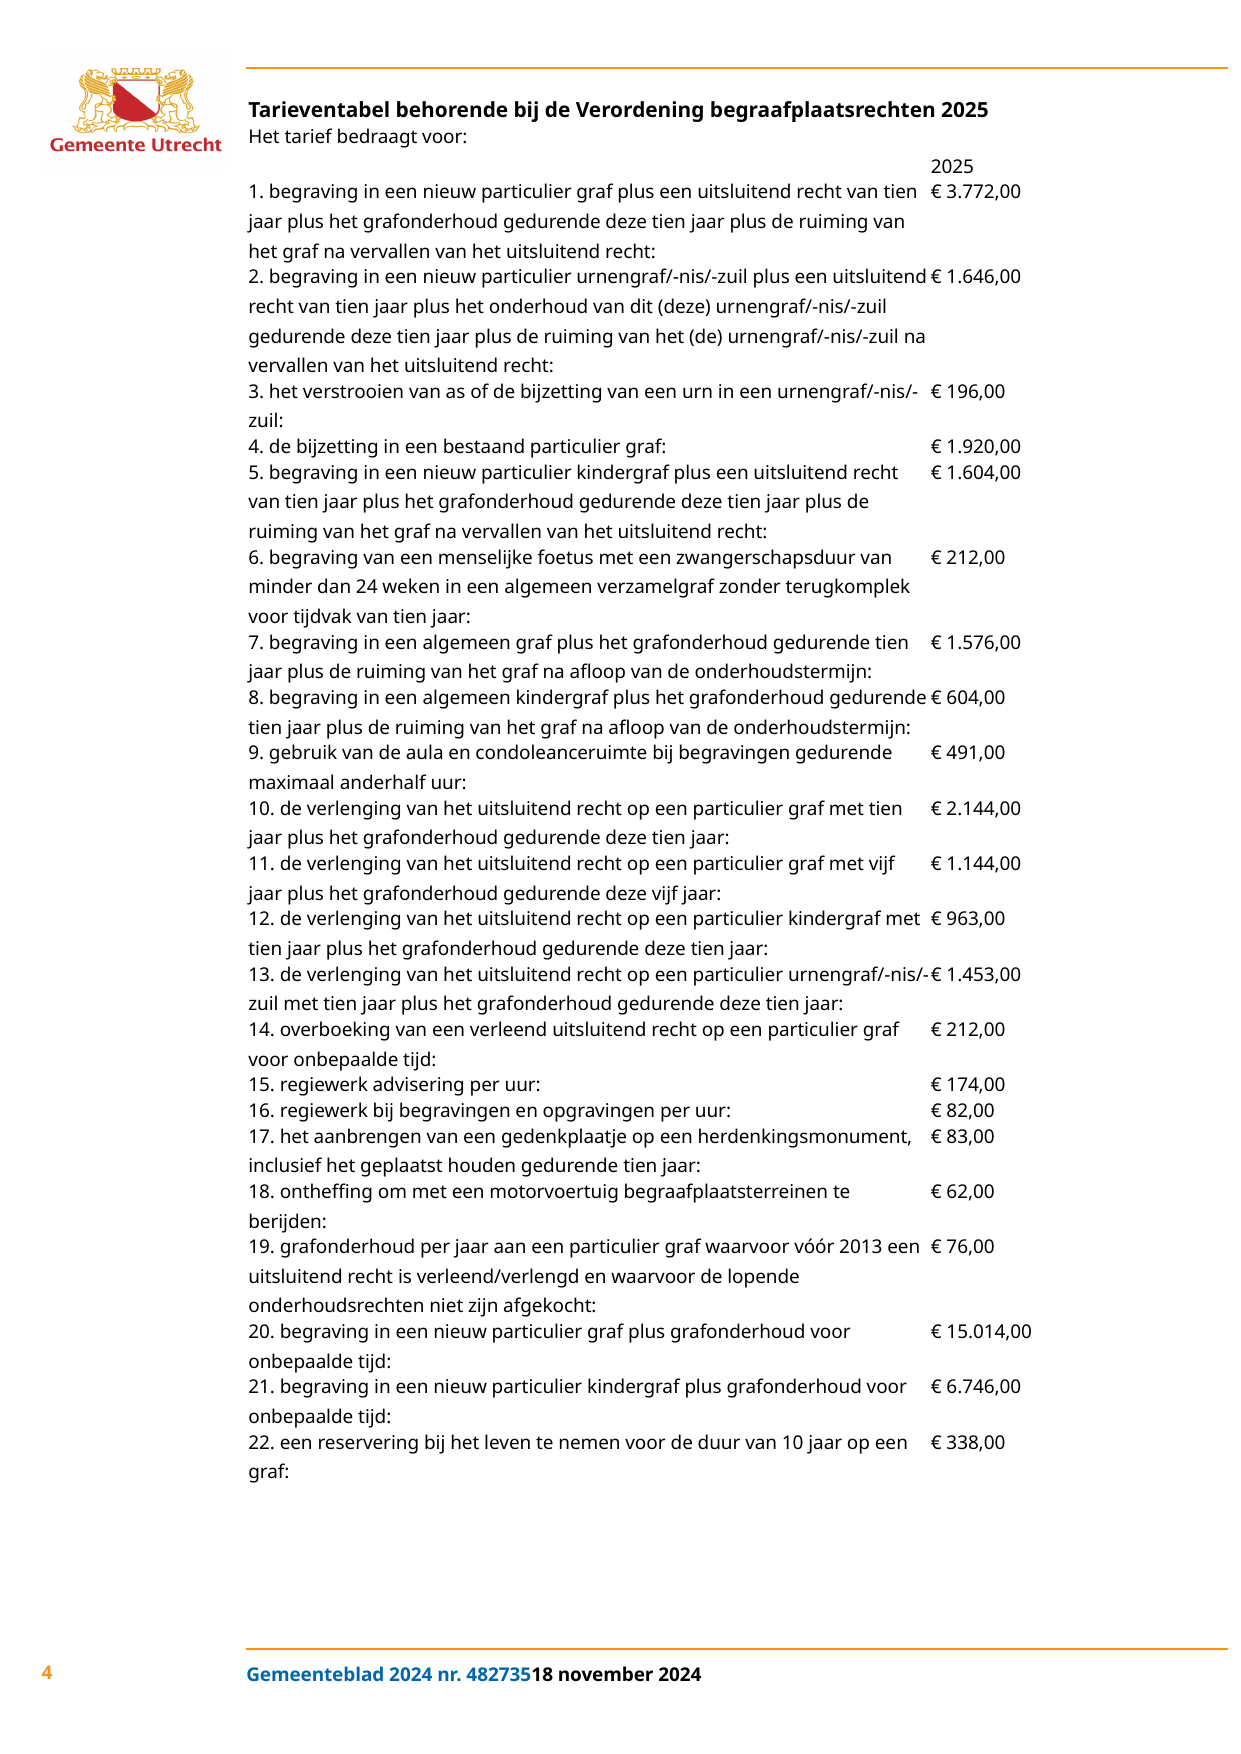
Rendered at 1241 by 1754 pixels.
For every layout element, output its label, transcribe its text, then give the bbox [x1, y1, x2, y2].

table_header [248, 153, 931, 179]
table_cell € 1.576,00 [931, 629, 1152, 684]
table_cell € 82,00 [931, 1097, 1152, 1123]
table_cell € 15.014,00 [931, 1319, 1152, 1374]
table_cell 5. begraving in een nieuw particulier kindergraf plus een uitsluitend recht van tien jaar plus het grafonderhoud gedurende deze tien jaar plus de ruiming van het graf na vervallen van het uitsluitend recht: [248, 459, 931, 544]
table_cell 10. de verlenging van het uitsluitend recht op een particulier graf met tien jaar plus het grafonderhoud gedurende deze tien jaar: [248, 795, 931, 850]
table_cell € 338,00 [931, 1429, 1152, 1484]
table_cell € 196,00 [931, 378, 1152, 433]
table_cell 17. het aanbrengen van een gedenkplaatje op een herdenkingsmonument, inclusief het geplaatst houden gedurende tien jaar: [248, 1123, 931, 1178]
table_cell € 604,00 [931, 684, 1152, 739]
table_cell € 1.920,00 [931, 434, 1152, 459]
table_cell 11. de verlenging van het uitsluitend recht op een particulier graf met vijf jaar plus het grafonderhoud gedurende deze vijf jaar: [248, 850, 931, 906]
table_cell 2. begraving in een nieuw particulier urnengraf/-nis/-zuil plus een uitsluitend recht van tien jaar plus het onderhoud van dit (deze) urnengraf/-nis/-zuil gedurende deze tien jaar plus de ruiming van het (de) urnengraf/-nis/-zuil na vervallen van het uitsluitend recht: [248, 264, 931, 378]
table_cell € 963,00 [931, 906, 1152, 961]
table_cell € 62,00 [931, 1178, 1152, 1233]
picture [41, 47, 231, 172]
table_cell € 2.144,00 [931, 795, 1152, 850]
table_cell € 212,00 [931, 1016, 1152, 1071]
table_cell 6. begraving van een menselijke foetus met een zwangerschapsduur van minder dan 24 weken in een algemeen verzamelgraf zonder terugkomplek voor tijdvak van tien jaar: [248, 544, 931, 629]
table_cell 7. begraving in een algemeen graf plus het grafonderhoud gedurende tien jaar plus de ruiming van het graf na afloop van de onderhoudstermijn: [248, 629, 931, 684]
table_cell € 491,00 [931, 740, 1152, 795]
text Het tarief bedraagt voor: [248, 123, 1152, 149]
table_cell 4. de bijzetting in een bestaand particulier graf: [248, 434, 931, 459]
table_cell € 1.604,00 [931, 459, 1152, 544]
table_cell € 76,00 [931, 1234, 1152, 1318]
table_cell 16. regiewerk bij begravingen en opgravingen per uur: [248, 1097, 931, 1123]
table_cell 18. ontheffing om met een motorvoertuig begraafplaatsterreinen te berijden: [248, 1178, 931, 1233]
table_cell 22. een reservering bij het leven te nemen voor de duur van 10 jaar op een graf: [248, 1429, 931, 1484]
table_cell 3. het verstrooien van as of de bijzetting van een urn in een urnengraf/-nis/-zuil: [248, 378, 931, 433]
table_cell 20. begraving in een nieuw particulier graf plus grafonderhoud voor onbepaalde tijd: [248, 1319, 931, 1374]
table_cell 21. begraving in een nieuw particulier kindergraf plus grafonderhoud voor onbepaalde tijd: [248, 1374, 931, 1429]
table_cell 12. de verlenging van het uitsluitend recht op een particulier kindergraf met tien jaar plus het grafonderhoud gedurende deze tien jaar: [248, 906, 931, 961]
table_cell € 6.746,00 [931, 1374, 1152, 1429]
table_cell 13. de verlenging van het uitsluitend recht op een particulier urnengraf/-nis/-zuil met tien jaar plus het grafonderhoud gedurende deze tien jaar: [248, 961, 931, 1016]
table_cell € 83,00 [931, 1123, 1152, 1178]
table_cell € 1.144,00 [931, 850, 1152, 906]
table_cell € 3.772,00 [931, 179, 1152, 264]
table_cell 15. regiewerk advisering per uur: [248, 1071, 931, 1097]
table_cell 19. grafonderhoud per jaar aan een particulier graf waarvoor vóór 2013 een uitsluitend recht is verleend/verlengd en waarvoor de lopende onderhoudsrechten niet zijn afgekocht: [248, 1234, 931, 1318]
table_cell 9. gebruik van de aula en condoleanceruimte bij begravingen gedurende maximaal anderhalf uur: [248, 740, 931, 795]
table_cell 1. begraving in een nieuw particulier graf plus een uitsluitend recht van tien jaar plus het grafonderhoud gedurende deze tien jaar plus de ruiming van het graf na vervallen van het uitsluitend recht: [248, 179, 931, 264]
table_cell 8. begraving in een algemeen kindergraf plus het grafonderhoud gedurende tien jaar plus de ruiming van het graf na afloop van de onderhoudstermijn: [248, 684, 931, 739]
table_header 2025 [931, 153, 1152, 179]
table_cell 14. overboeking van een verleend uitsluitend recht op een particulier graf voor onbepaalde tijd: [248, 1016, 931, 1071]
table_cell € 174,00 [931, 1071, 1152, 1097]
table_cell € 1.453,00 [931, 961, 1152, 1016]
table_cell € 1.646,00 [931, 264, 1152, 378]
text Tarieventabel behorende bij de Verordening begraafplaatsrechten 2025 [248, 95, 1152, 123]
table_cell € 212,00 [931, 544, 1152, 629]
